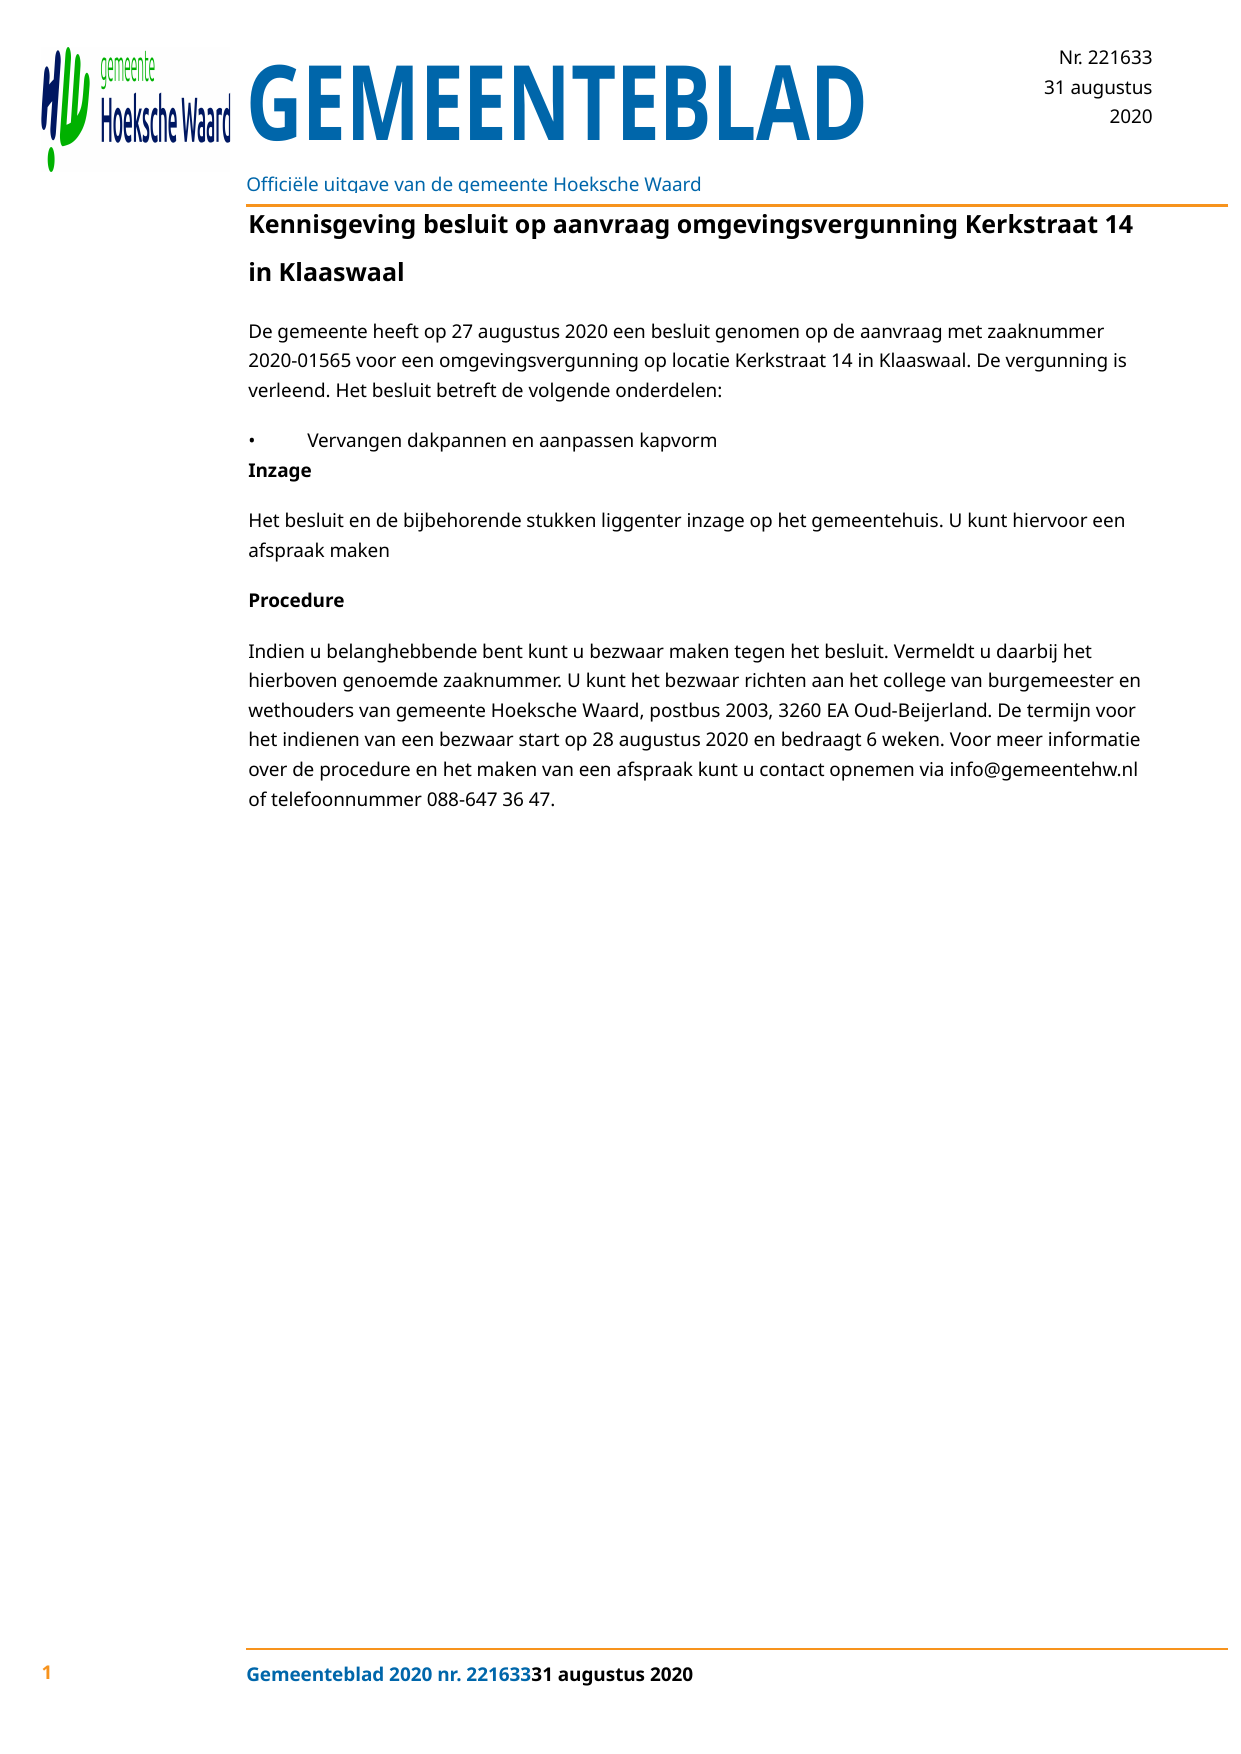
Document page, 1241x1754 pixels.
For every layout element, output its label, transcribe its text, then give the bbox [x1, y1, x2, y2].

text Inzage [248, 457, 1152, 483]
text Procedure [248, 587, 1152, 613]
list Vervangen dakpannen en aanpassen kapvorm [248, 427, 1152, 453]
text De gemeente heeft op 27 augustus 2020 een besluit genomen op de aanvraag met zaaknummer 2020-01565 voor een omgevingsvergunning op locatie Kerkstraat 14 in Klaaswaal. De vergunning is verleend. Het besluit betreft de volgende onderdelen: [248, 318, 1152, 403]
text Kennisgeving besluit op aanvraag omgevingsvergunning Kerkstraat 14 in Klaaswaal [248, 207, 1152, 288]
text Het besluit en de bijbehorende stukken liggenter inzage op het gemeentehuis. U kunt hiervoor een afspraak maken [248, 507, 1152, 563]
text Indien u belanghebbende bent kunt u bezwaar maken tegen het besluit. Vermeldt u daarbij het hierboven genoemde zaaknummer. U kunt het bezwaar richten aan het college van burgemeester en wethouders van gemeente Hoeksche Waard, postbus 2003, 3260 EA Oud-Beijerland. De termijn voor het indienen van een bezwaar start op 28 augustus 2020 en bedraagt 6 weken. Voor meer informatie over de procedure en het maken van een afspraak kunt u contact opnemen via info@gemeentehw.nl of telefoonnummer 088-647 36 47. [248, 638, 1152, 812]
picture [41, 47, 231, 172]
